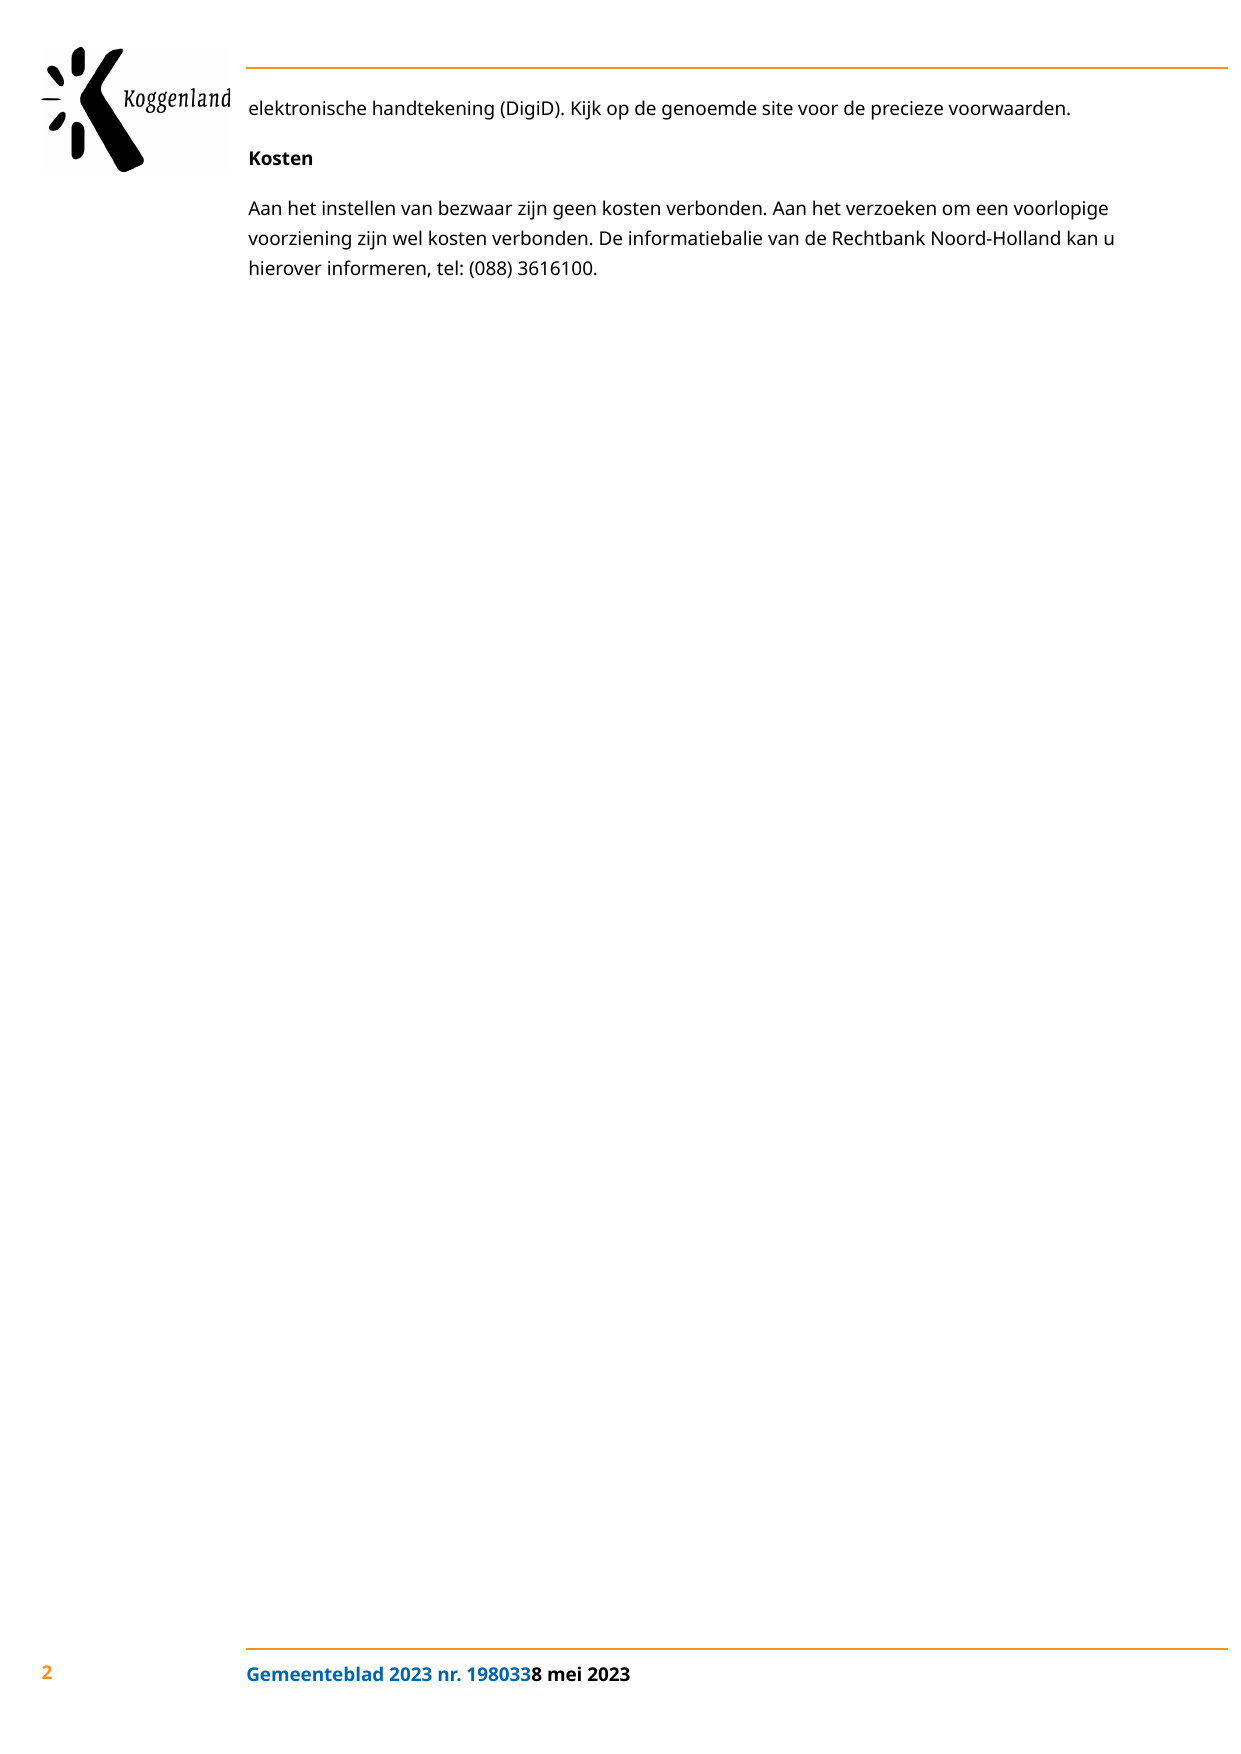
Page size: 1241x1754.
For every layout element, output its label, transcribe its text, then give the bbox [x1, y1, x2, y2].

text elektronische handtekening (DigiD). Kijk op de genoemde site voor de precieze voorwaarden. [248, 95, 1152, 121]
text Aan het instellen van bezwaar zijn geen kosten verbonden. Aan het verzoeken om een voorlopige voorziening zijn wel kosten verbonden. De informatiebalie van de Rechtbank Noord-Holland kan u hierover informeren, tel: (088) 3616100. [248, 196, 1152, 281]
text Kosten [248, 145, 1152, 171]
picture [41, 47, 231, 172]
